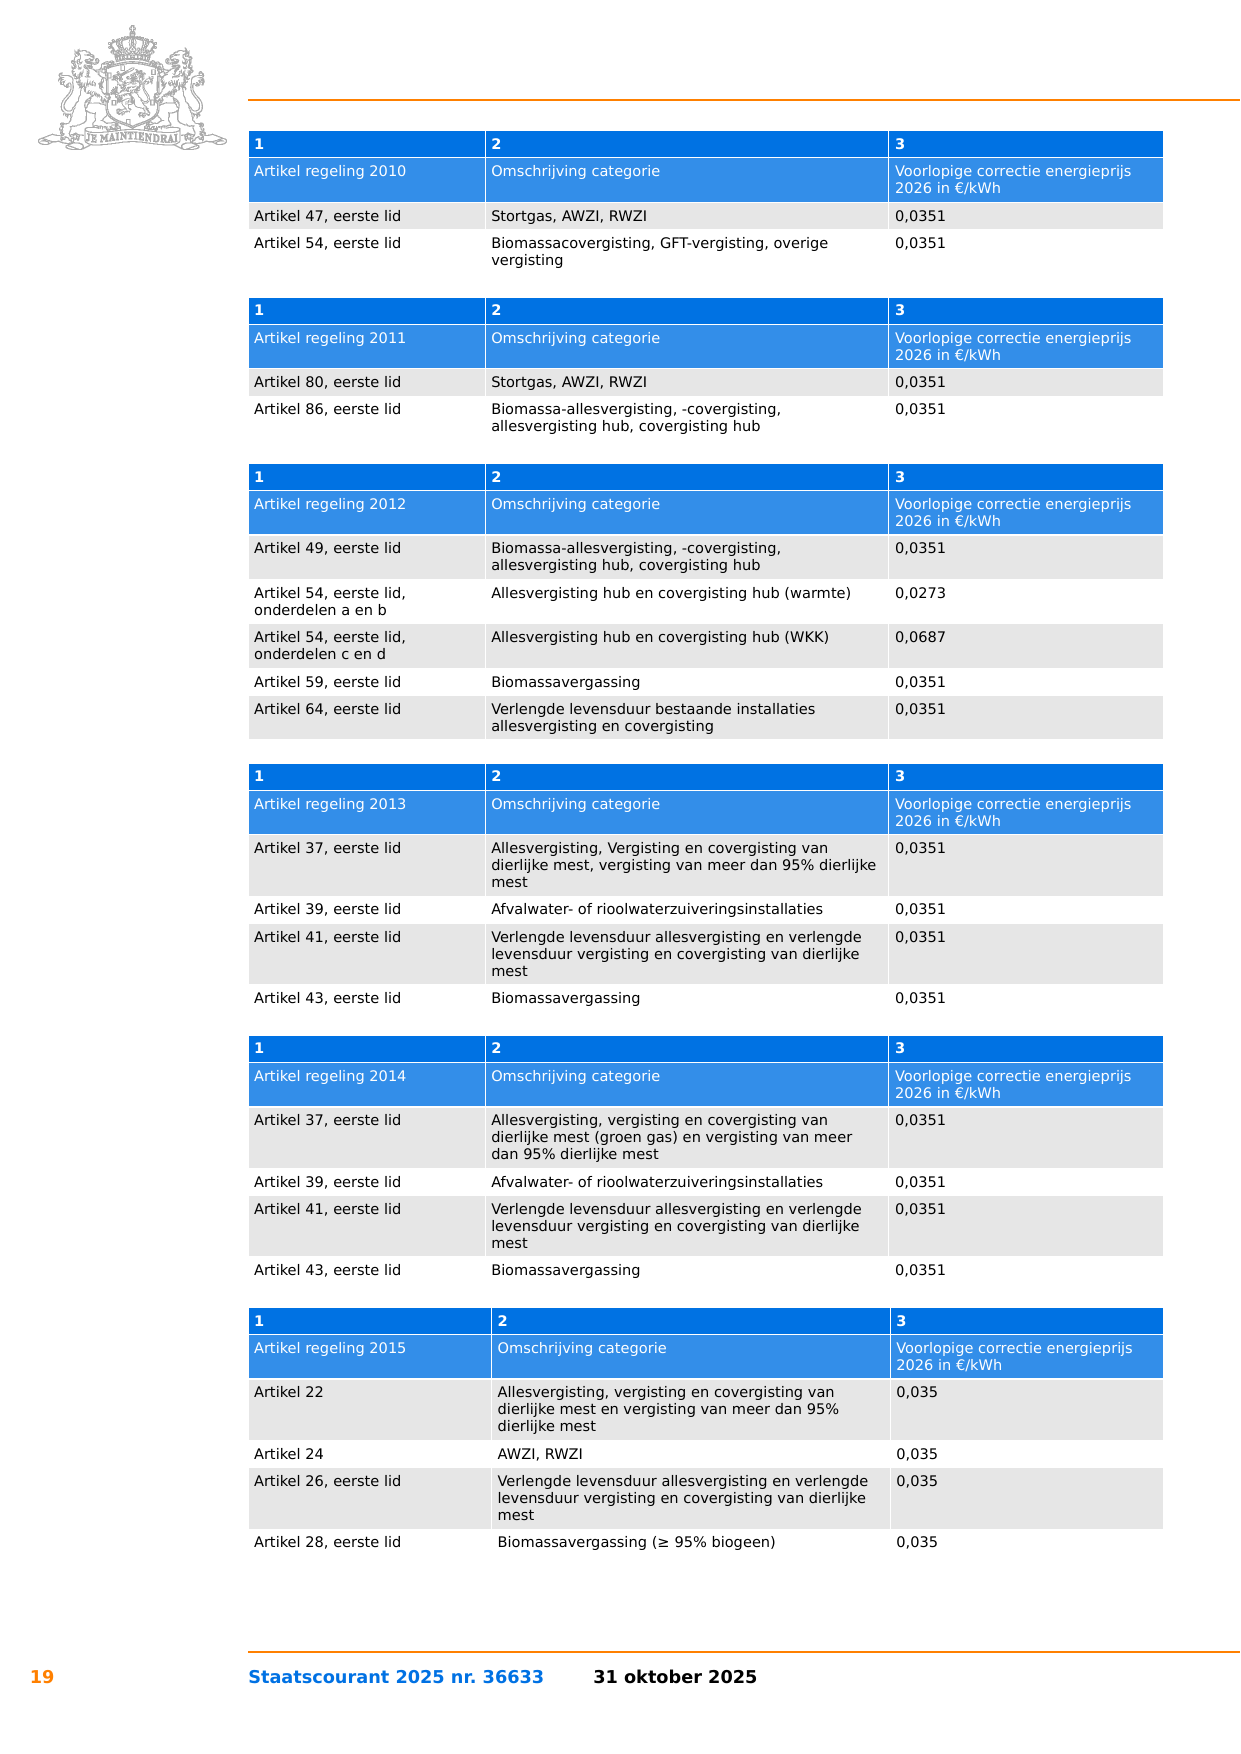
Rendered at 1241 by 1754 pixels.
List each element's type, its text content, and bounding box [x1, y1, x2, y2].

table_cell Biomassa-allesvergisting, -covergisting, allesvergisting hub, covergisting hub [486, 536, 888, 579]
table_header 2 [486, 298, 888, 324]
table_header 1 [249, 764, 485, 790]
table_cell 0,0351 [889, 835, 1163, 896]
table_cell Allesvergisting, Vergisting en covergisting van dierlijke mest, vergisting van meer dan 95% dierlijke mest [486, 835, 888, 896]
table_cell Allesvergisting, vergisting en covergisting van dierlijke mest en vergisting van meer dan 95% dierlijke mest [492, 1380, 890, 1440]
table_header 1 [249, 464, 485, 490]
table_cell Biomassacovergisting, GFT-vergisting, overige vergisting [486, 230, 888, 273]
table_cell 0,0687 [889, 624, 1163, 668]
table_cell 0,0351 [889, 897, 1163, 923]
table_cell Verlengde levensduur allesvergisting en verlengde levensduur vergisting en covergisting van dierlijke mest [486, 1196, 888, 1256]
table_cell Artikel 86, eerste lid [249, 397, 485, 440]
table_header 3 [891, 1308, 1163, 1334]
table_cell Artikel regeling 2011 [249, 325, 485, 368]
table_cell 0,0273 [889, 580, 1163, 623]
table_cell 0,0351 [889, 1258, 1163, 1284]
table_cell Allesvergisting hub en covergisting hub (warmte) [486, 580, 888, 623]
table_cell Omschrijving categorie [486, 1063, 888, 1106]
table_cell Voorlopige correctie energieprijs 2026 in €/kWh [889, 325, 1163, 368]
table_header 3 [889, 764, 1163, 790]
table_cell Artikel 43, eerste lid [249, 1258, 485, 1284]
table_header 2 [492, 1308, 890, 1334]
table_cell Stortgas, AWZI, RWZI [486, 369, 888, 396]
table_cell Stortgas, AWZI, RWZI [486, 203, 888, 229]
table_header 1 [249, 1036, 485, 1062]
table_cell Artikel 28, eerste lid [249, 1530, 491, 1556]
table_cell Allesvergisting, vergisting en covergisting van dierlijke mest (groen gas) en vergisting van meer dan 95% dierlijke mest [486, 1108, 888, 1168]
table_cell Artikel 37, eerste lid [249, 835, 485, 896]
table_cell Artikel regeling 2012 [249, 491, 485, 534]
table_cell Artikel 37, eerste lid [249, 1108, 485, 1168]
table_cell Artikel 41, eerste lid [249, 924, 485, 984]
table_cell Biomassavergassing [486, 669, 888, 695]
table_header 3 [889, 1036, 1163, 1062]
table_cell Omschrijving categorie [486, 491, 888, 534]
table_cell 0,035 [891, 1530, 1163, 1556]
table_cell 0,0351 [889, 230, 1163, 273]
table_cell Artikel 54, eerste lid, onderdelen c en d [249, 624, 485, 668]
table_header 2 [486, 464, 888, 490]
table_cell 0,0351 [889, 536, 1163, 579]
table_cell Artikel 43, eerste lid [249, 985, 485, 1012]
table_cell Omschrijving categorie [486, 158, 888, 202]
table_cell Biomassavergassing [486, 1258, 888, 1284]
table_cell AWZI, RWZI [492, 1441, 890, 1467]
table_cell Verlengde levensduur allesvergisting en verlengde levensduur vergisting en covergisting van dierlijke mest [492, 1468, 890, 1529]
table_cell Artikel 49, eerste lid [249, 536, 485, 579]
table_cell 0,0351 [889, 1108, 1163, 1168]
table_cell Artikel 54, eerste lid, onderdelen a en b [249, 580, 485, 623]
table_header 3 [889, 131, 1163, 157]
table_cell Omschrijving categorie [486, 791, 888, 834]
table_cell Biomassavergassing [486, 985, 888, 1012]
table_cell Artikel 80, eerste lid [249, 369, 485, 396]
table_cell Omschrijving categorie [492, 1335, 890, 1378]
table_cell 0,0351 [889, 985, 1163, 1012]
table_cell Artikel regeling 2010 [249, 158, 485, 202]
table_header 2 [486, 764, 888, 790]
table_cell Verlengde levensduur allesvergisting en verlengde levensduur vergisting en covergisting van dierlijke mest [486, 924, 888, 984]
table_cell 0,0351 [889, 924, 1163, 984]
table_cell 0,0351 [889, 397, 1163, 440]
table_header 1 [249, 298, 485, 324]
picture [38, 25, 227, 150]
table_cell Biomassavergassing (≥ 95% biogeen) [492, 1530, 890, 1556]
table_cell Voorlopige correctie energieprijs 2026 in €/kWh [889, 491, 1163, 534]
table_header 1 [249, 131, 485, 157]
table_cell Voorlopige correctie energieprijs 2026 in €/kWh [891, 1335, 1163, 1378]
table_cell Omschrijving categorie [486, 325, 888, 368]
table_cell Artikel regeling 2015 [249, 1335, 491, 1378]
table_cell Artikel 39, eerste lid [249, 1169, 485, 1195]
table_cell 0,035 [891, 1380, 1163, 1440]
table_cell 0,0351 [889, 696, 1163, 739]
table_cell Artikel 24 [249, 1441, 491, 1467]
table_cell 0,0351 [889, 1196, 1163, 1256]
table_cell Artikel regeling 2013 [249, 791, 485, 834]
table_cell Artikel regeling 2014 [249, 1063, 485, 1106]
table_cell Afvalwater- of rioolwaterzuiveringsinstallaties [486, 1169, 888, 1195]
table_cell Verlengde levensduur bestaande installaties allesvergisting en covergisting [486, 696, 888, 739]
table_header 3 [889, 464, 1163, 490]
table_cell Biomassa-allesvergisting, -covergisting, allesvergisting hub, covergisting hub [486, 397, 888, 440]
table_header 2 [486, 1036, 888, 1062]
table_cell 0,0351 [889, 369, 1163, 396]
table_header 3 [889, 298, 1163, 324]
table_cell Allesvergisting hub en covergisting hub (WKK) [486, 624, 888, 668]
table_cell Artikel 59, eerste lid [249, 669, 485, 695]
table_cell 0,0351 [889, 669, 1163, 695]
table_cell Artikel 39, eerste lid [249, 897, 485, 923]
table_cell Afvalwater- of rioolwaterzuiveringsinstallaties [486, 897, 888, 923]
table_cell Voorlopige correctie energieprijs 2026 in €/kWh [889, 158, 1163, 202]
table_header 2 [486, 131, 888, 157]
table_header 1 [249, 1308, 491, 1334]
table_cell Artikel 41, eerste lid [249, 1196, 485, 1256]
table_cell Artikel 64, eerste lid [249, 696, 485, 739]
table_cell 0,035 [891, 1441, 1163, 1467]
table_cell Artikel 54, eerste lid [249, 230, 485, 273]
table_cell 0,035 [891, 1468, 1163, 1529]
table_cell Artikel 22 [249, 1380, 491, 1440]
table_cell Artikel 47, eerste lid [249, 203, 485, 229]
table_cell Artikel 26, eerste lid [249, 1468, 491, 1529]
table_cell 0,0351 [889, 203, 1163, 229]
table_cell Voorlopige correctie energieprijs 2026 in €/kWh [889, 1063, 1163, 1106]
table_cell Voorlopige correctie energieprijs 2026 in €/kWh [889, 791, 1163, 834]
table_cell 0,0351 [889, 1169, 1163, 1195]
